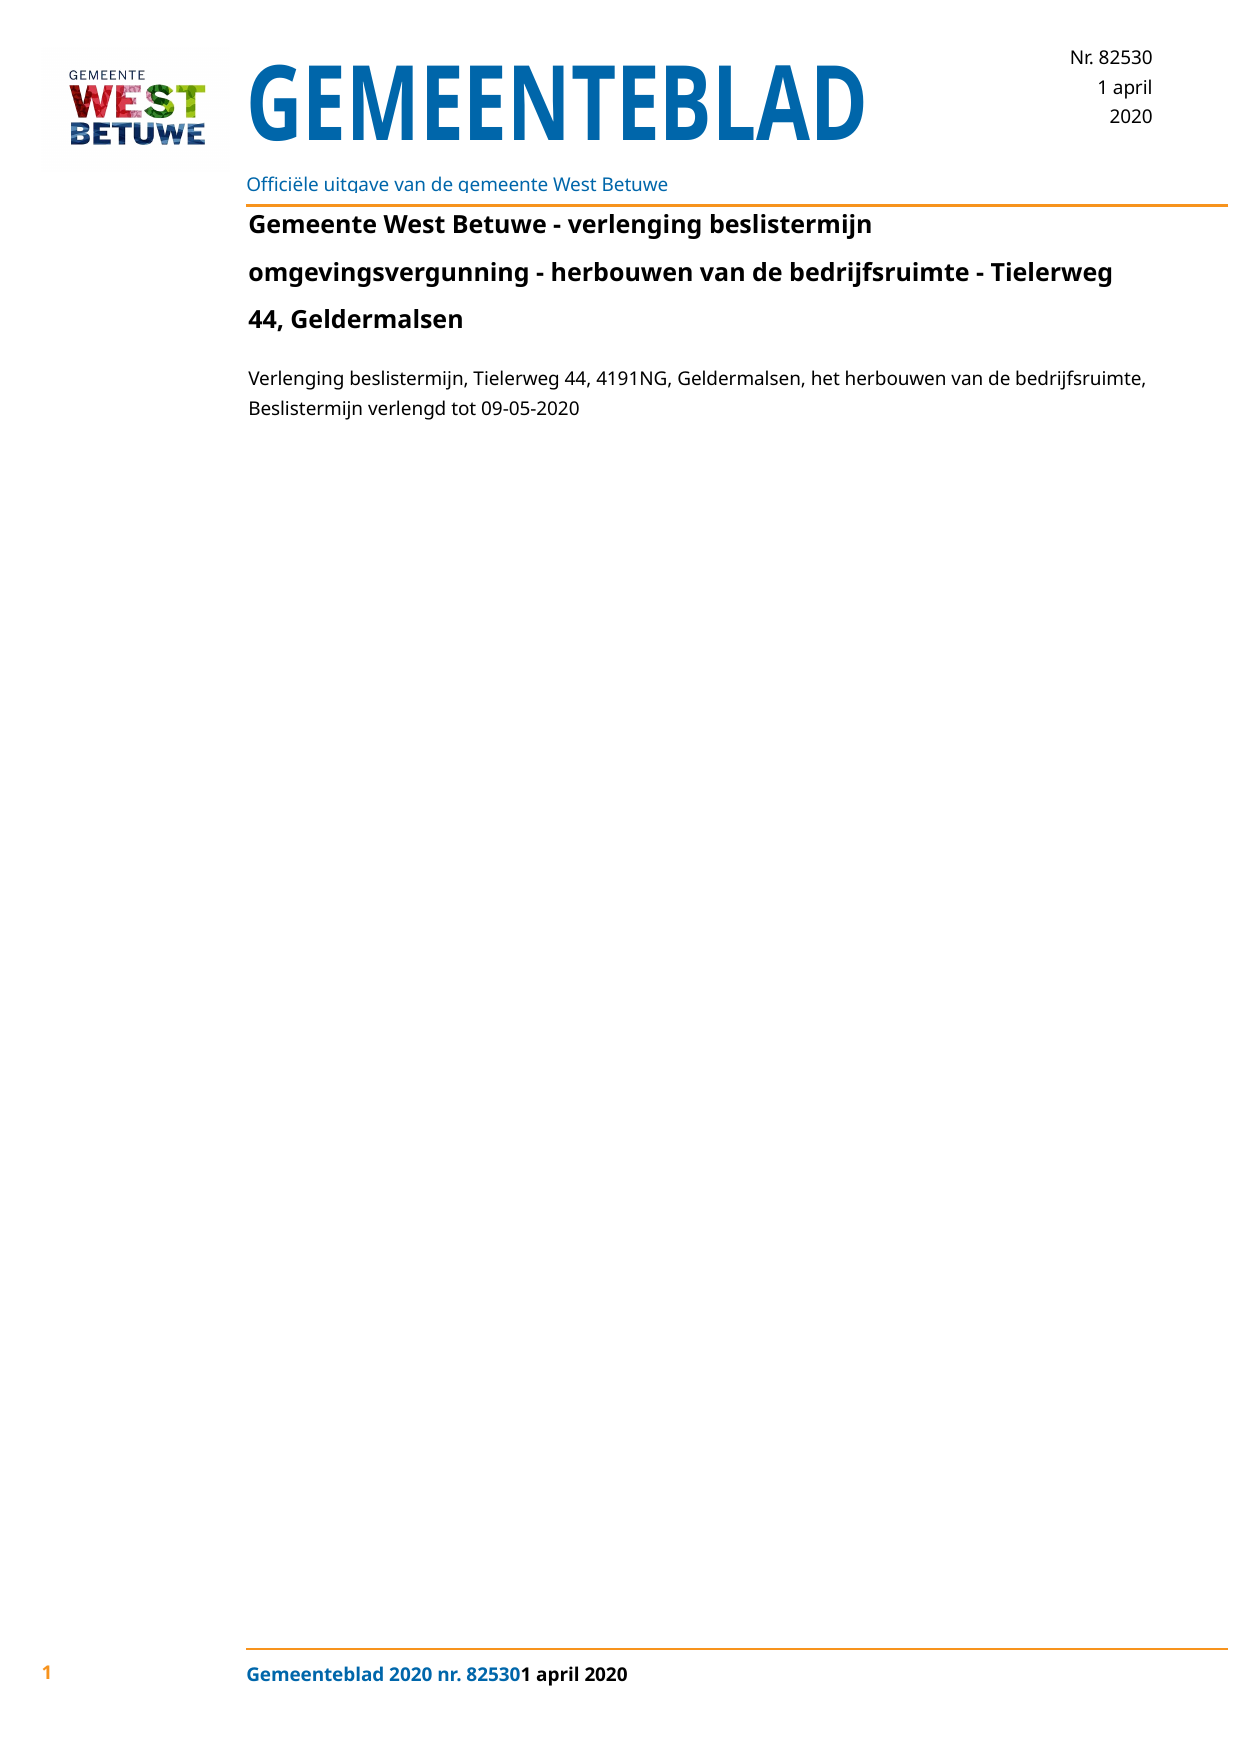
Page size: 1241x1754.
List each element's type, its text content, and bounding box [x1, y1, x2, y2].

text Gemeente West Betuwe - verlenging beslistermijn omgevingsvergunning - herbouwen van de bedrijfsruimte - Tielerweg 44, Geldermalsen [248, 207, 1152, 336]
text Verlenging beslistermijn, Tielerweg 44, 4191NG, Geldermalsen, het herbouwen van de bedrijfsruimte, Beslistermijn verlengd tot 09-05-2020 [248, 366, 1152, 421]
picture [41, 47, 231, 172]
